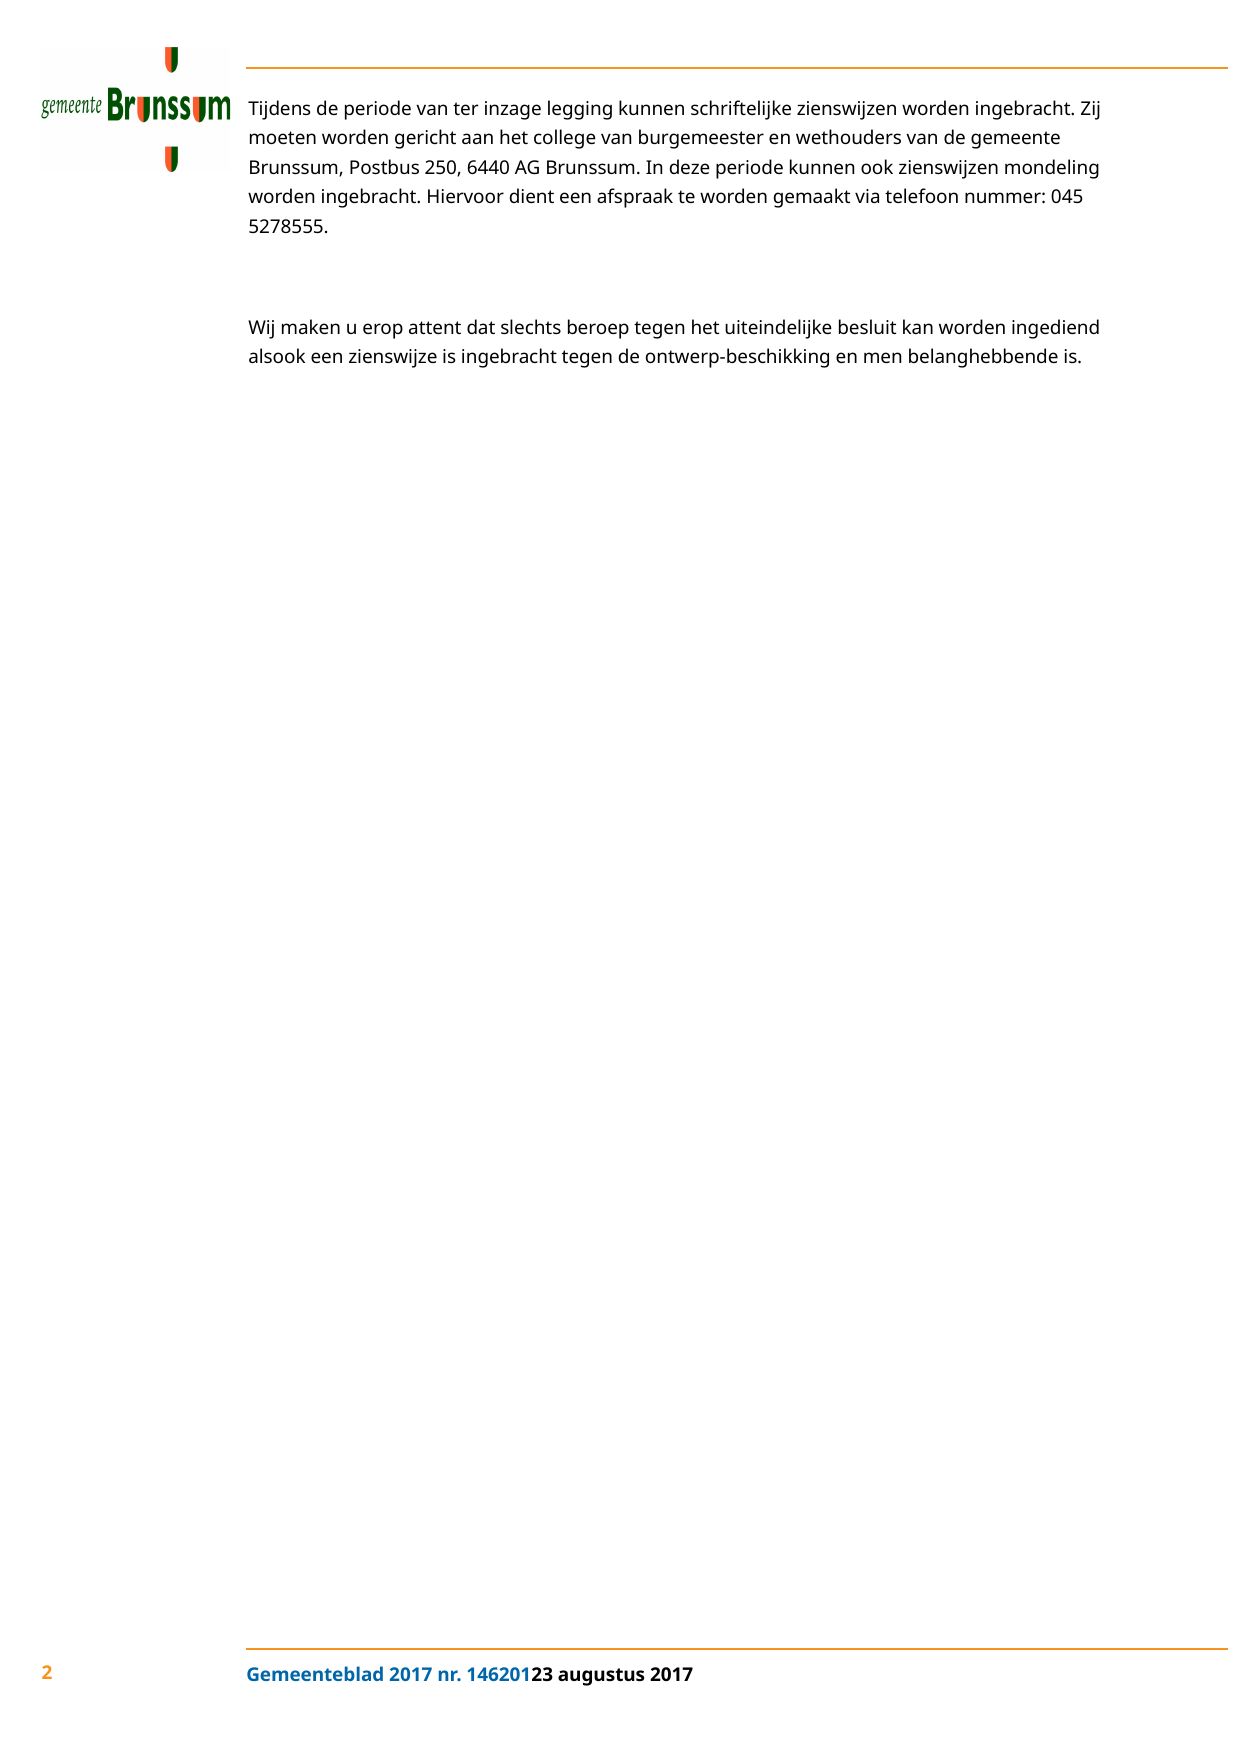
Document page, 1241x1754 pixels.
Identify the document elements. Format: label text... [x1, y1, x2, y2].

picture [41, 47, 231, 172]
text Wij maken u erop attent dat slechts beroep tegen het uiteindelijke besluit kan worden ingediend alsook een zienswijze is ingebracht tegen de ontwerp-beschikking en men belanghebbende is. [248, 314, 1152, 369]
text Tijdens de periode van ter inzage legging kunnen schriftelijke zienswijzen worden ingebracht. Zij moeten worden gericht aan het college van burgemeester en wethouders van de gemeente Brunssum, Postbus 250, 6440 AG Brunssum. In deze periode kunnen ook zienswijzen mondeling worden ingebracht. Hiervoor dient een afspraak te worden gemaakt via telefoon nummer: 045 5278555. [248, 95, 1152, 239]
